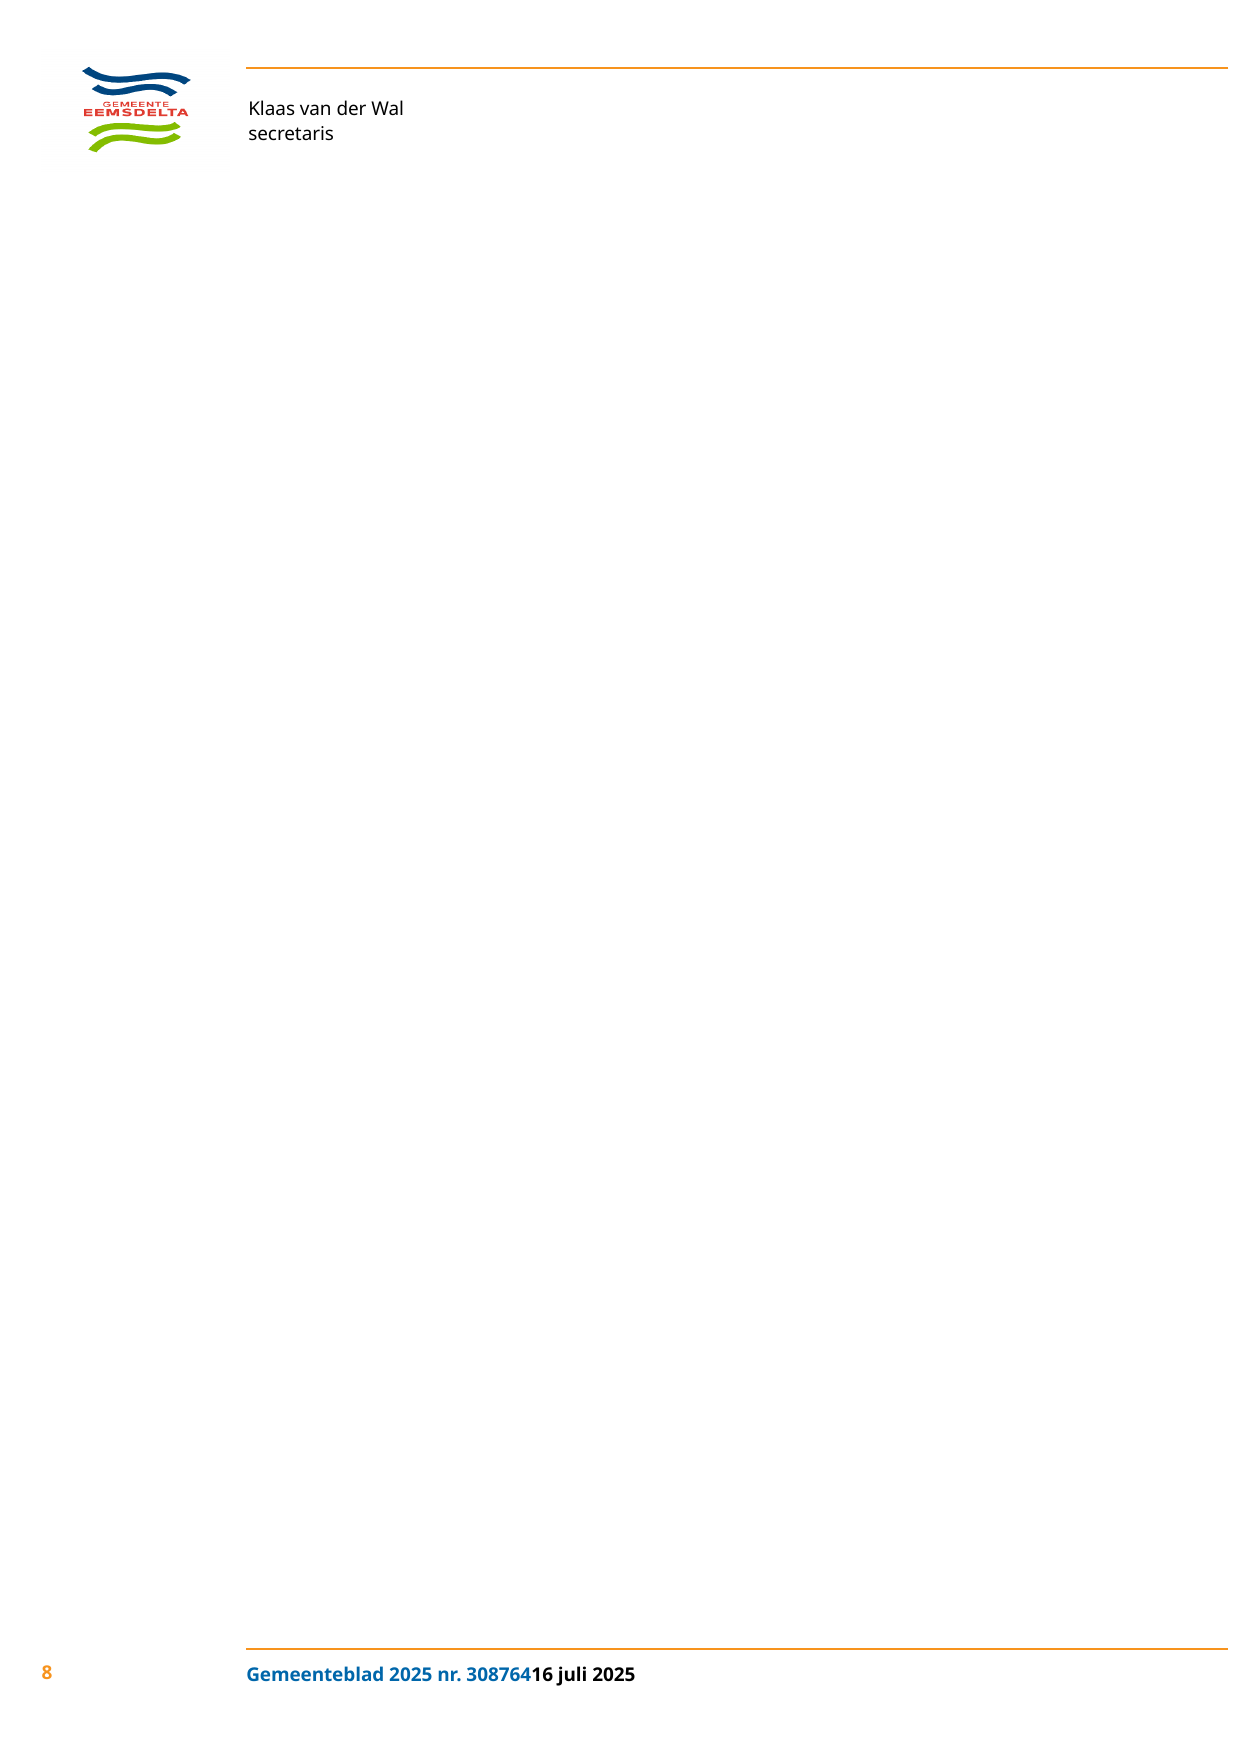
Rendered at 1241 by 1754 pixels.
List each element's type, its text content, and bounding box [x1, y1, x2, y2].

text secretaris [248, 121, 1152, 146]
text Klaas van der Wal [248, 95, 1152, 121]
picture [41, 47, 231, 172]
